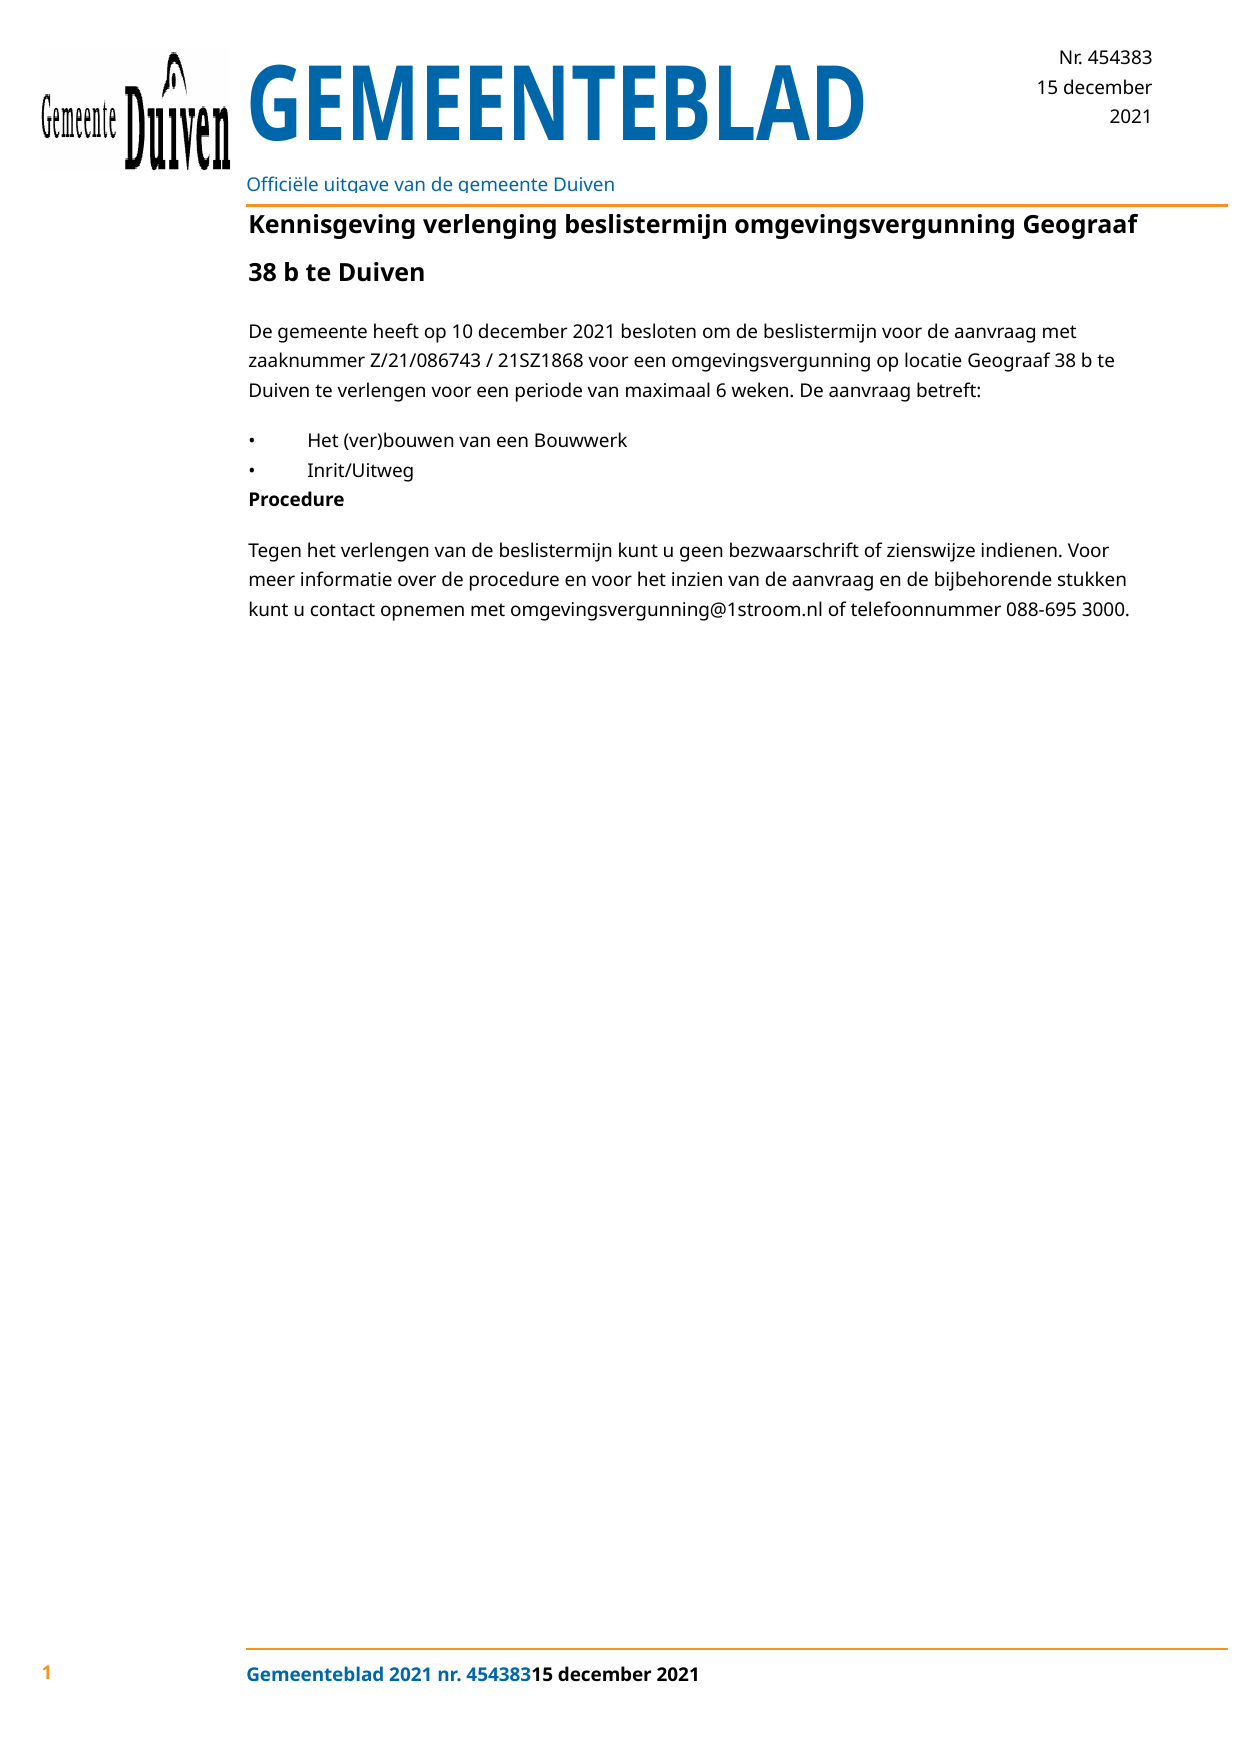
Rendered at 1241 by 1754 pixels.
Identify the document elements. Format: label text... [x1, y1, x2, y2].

text De gemeente heeft op 10 december 2021 besloten om de beslistermijn voor de aanvraag met zaaknummer Z/21/086743 / 21SZ1868 voor een omgevingsvergunning op locatie Geograaf 38 b te Duiven te verlengen voor een periode van maximaal 6 weken. De aanvraag betreft: [248, 318, 1152, 403]
list Het (ver)bouwen van een Bouwwerk [248, 427, 1152, 453]
text Tegen het verlengen van de beslistermijn kunt u geen bezwaarschrift of zienswijze indienen. Voor meer informatie over de procedure en voor het inzien van de aanvraag en de bijbehorende stukken kunt u contact opnemen met omgevingsvergunning@1stroom.nl of telefoonnummer 088-695 3000. [248, 537, 1152, 622]
text Procedure [248, 487, 1152, 512]
text Kennisgeving verlenging beslistermijn omgevingsvergunning Geograaf 38 b te Duiven [248, 207, 1152, 288]
list Inrit/Uitweg [248, 457, 1152, 483]
picture [41, 47, 231, 172]
